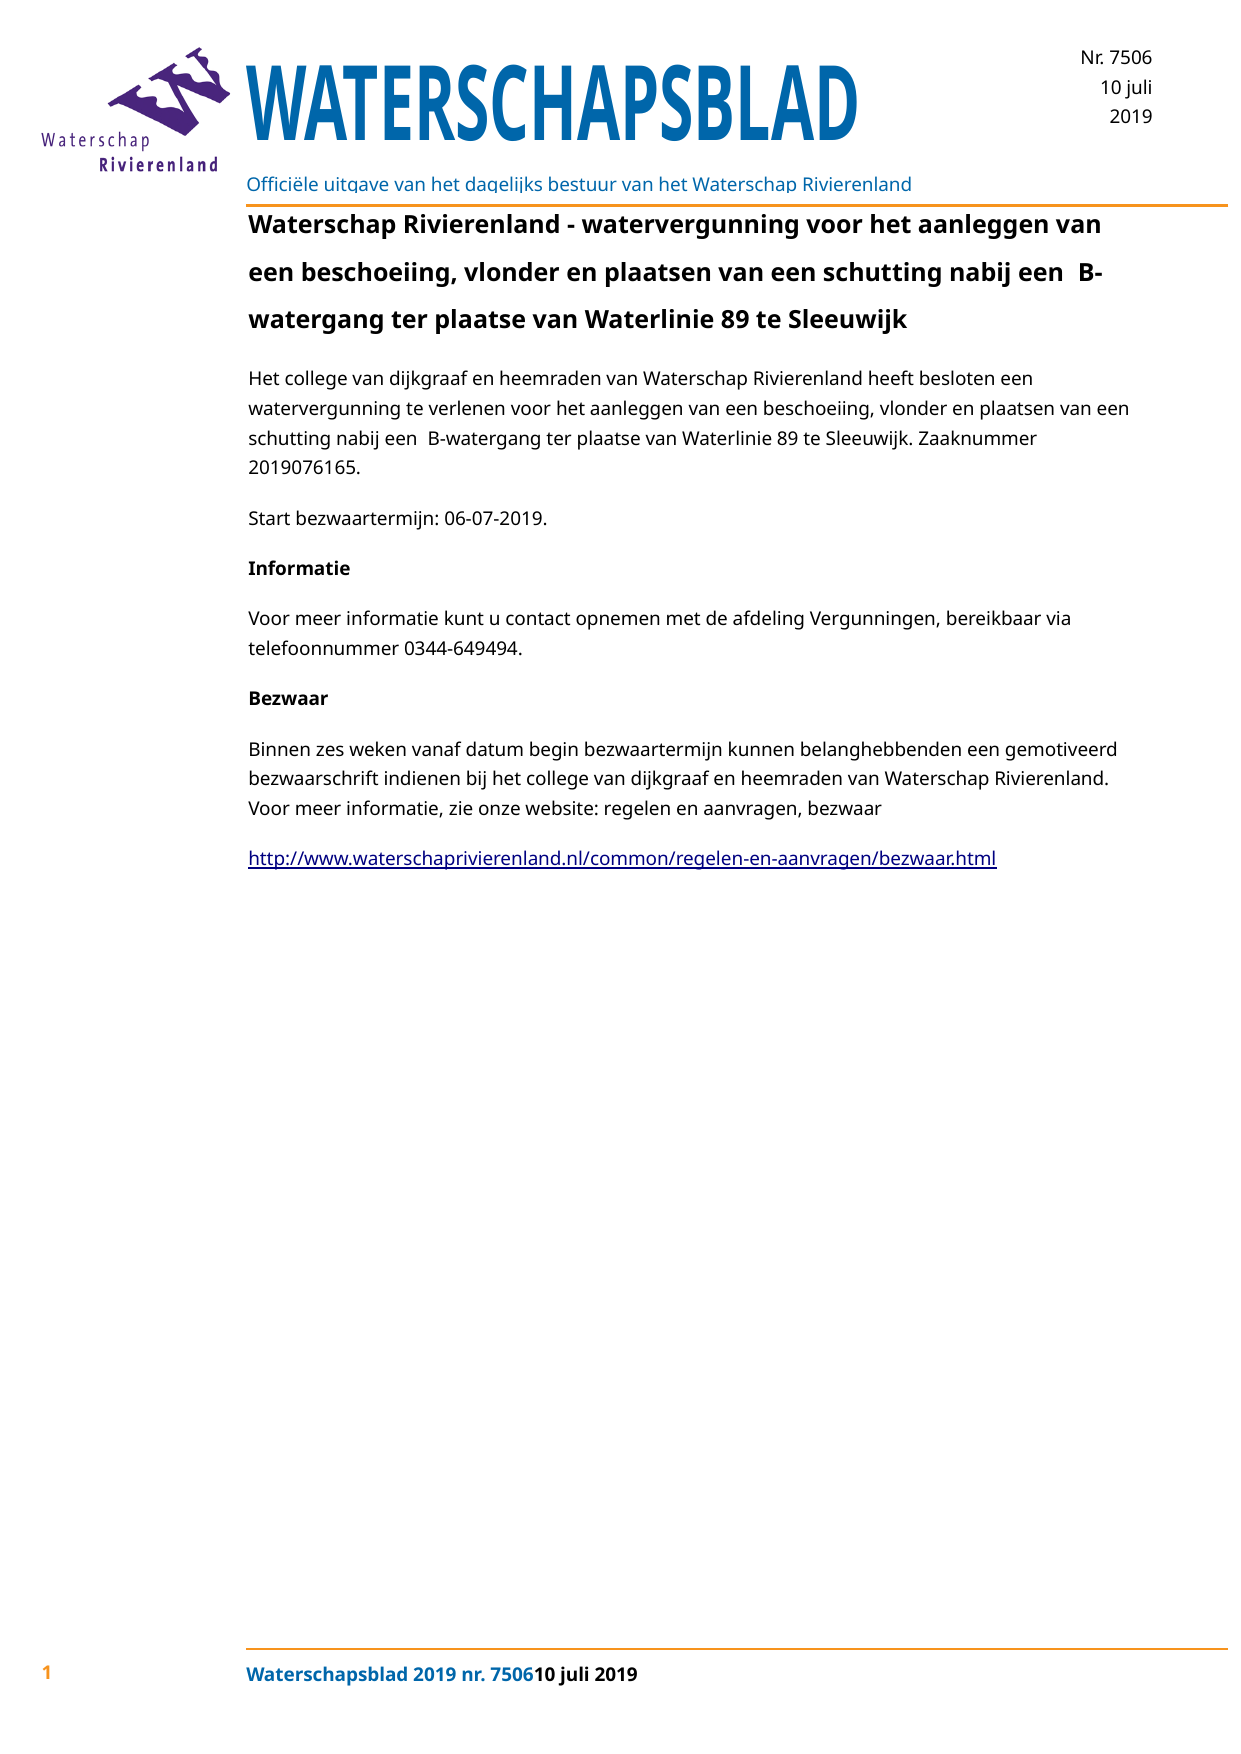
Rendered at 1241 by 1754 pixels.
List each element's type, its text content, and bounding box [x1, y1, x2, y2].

text Waterschap Rivierenland - watervergunning voor het aanleggen van een beschoeiing, vlonder en plaatsen van een schutting nabij een B-watergang ter plaatse van Waterlinie 89 te Sleeuwijk [248, 207, 1152, 336]
text Start bezwaartermijn: 06-07-2019. [248, 505, 1152, 530]
picture [41, 47, 231, 172]
text http://www.waterschaprivierenland.nl/common/regelen-en-aanvragen/bezwaar.html [248, 846, 1152, 871]
text Voor meer informatie kunt u contact opnemen met de afdeling Vergunningen, bereikbaar via telefoonnummer 0344-649494. [248, 606, 1152, 661]
text Binnen zes weken vanaf datum begin bezwaartermijn kunnen belanghebbenden een gemotiveerd bezwaarschrift indienen bij het college van dijkgraaf en heemraden van Waterschap Rivierenland. Voor meer informatie, zie onze website: regelen en aanvragen, bezwaar [248, 736, 1152, 821]
text Bezwaar [248, 686, 1152, 711]
text Het college van dijkgraaf en heemraden van Waterschap Rivierenland heeft besloten een watervergunning te verlenen voor het aanleggen van een beschoeiing, vlonder en plaatsen van een schutting nabij een B-watergang ter plaatse van Waterlinie 89 te Sleeuwijk. Zaaknummer 2019076165. [248, 366, 1152, 480]
text Informatie [248, 555, 1152, 581]
